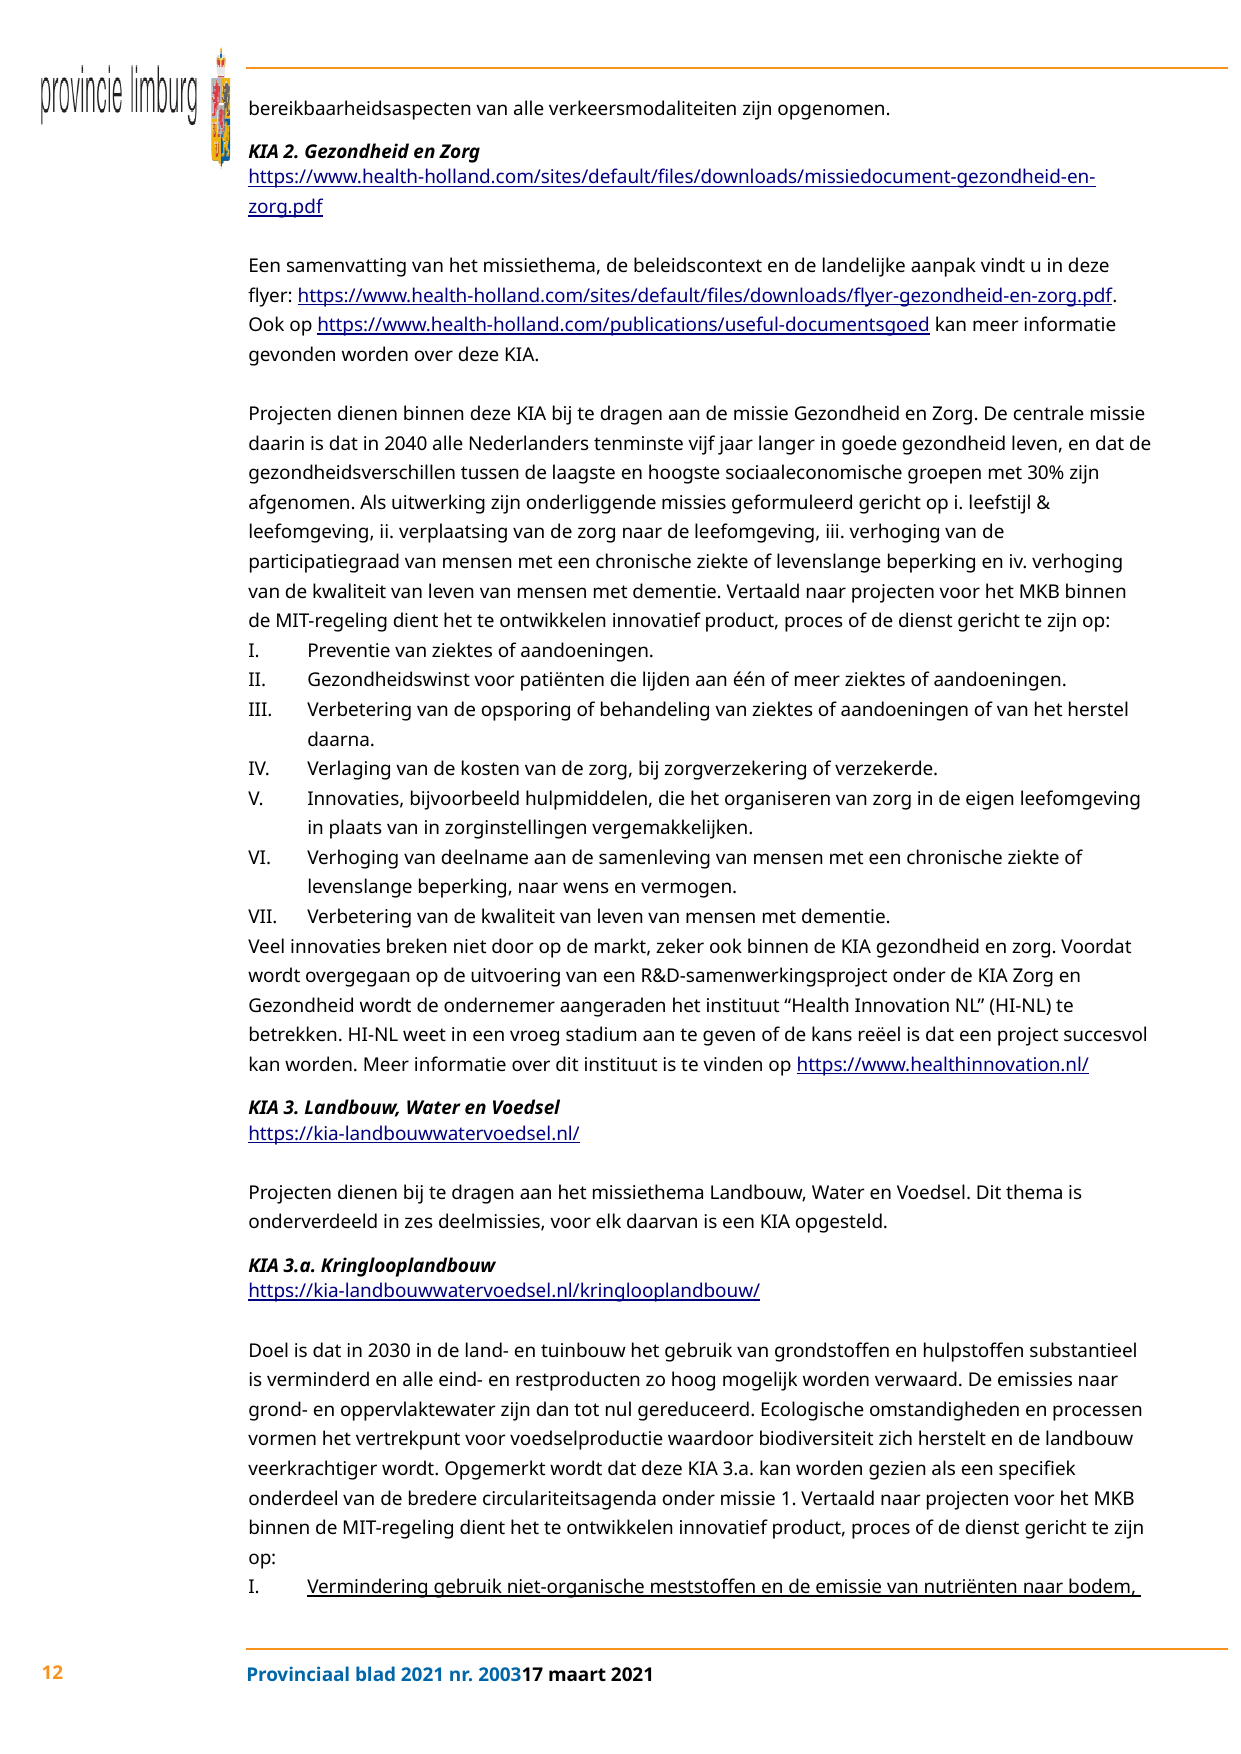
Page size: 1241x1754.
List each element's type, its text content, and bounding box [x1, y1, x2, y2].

text https://www.health-holland.com/sites/default/files/downloads/missiedocument-gezondheid-en-zorg.pdf [248, 164, 1152, 219]
text KIA 3. Landbouw, Water en Voedsel [248, 1094, 1152, 1120]
list Gezondheidswinst voor patiënten die lijden aan één of meer ziektes of aandoeningen. [248, 667, 1152, 692]
list Innovaties, bijvoorbeeld hulpmiddelen, die het organiseren van zorg in de eigen leefomgeving in plaats van in zorginstellingen vergemakkelijken. [248, 785, 1152, 840]
list Verlaging van de kosten van de zorg, bij zorgverzekering of verzekerde. [248, 755, 1152, 781]
list Verhoging van deelname aan de samenleving van mensen met een chronische ziekte of levenslange beperking, naar wens en vermogen. [248, 844, 1152, 899]
text KIA 3.a. Kringlooplandbouw [248, 1252, 1152, 1278]
text Veel innovaties breken niet door op de markt, zeker ook binnen de KIA gezondheid en zorg. Voordat wordt overgegaan op de uitvoering van een R&D-samenwerkingsproject onder de KIA Zorg en Gezondheid wordt de ondernemer aangeraden het instituut “Health Innovation NL” (HI-NL) te betrekken. HI-NL weet in een vroeg stadium aan te geven of de kans reëel is dat een project succesvol kan worden. Meer informatie over dit instituut is te vinden op https://www.healthinnovation.nl/ [248, 933, 1152, 1077]
text https://kia-landbouwwatervoedsel.nl/ [248, 1120, 1152, 1146]
picture [41, 47, 231, 172]
text Doel is dat in 2030 in de land- en tuinbouw het gebruik van grondstoffen en hulpstoffen substantieel is verminderd en alle eind- en restproducten zo hoog mogelijk worden verwaard. De emissies naar grond- en oppervlaktewater zijn dan tot nul gereduceerd. Ecologische omstandigheden en processen vormen het vertrekpunt voor voedselproductie waardoor biodiversiteit zich herstelt en de landbouw veerkrachtiger wordt. Opgemerkt wordt dat deze KIA 3.a. kan worden gezien als een specifiek onderdeel van de bredere circulariteitsagenda onder missie 1. Vertaald naar projecten voor het MKB binnen de MIT-regeling dient het te ontwikkelen innovatief product, proces of de dienst gericht te zijn op: [248, 1337, 1152, 1569]
text Een samenvatting van het missiethema, de beleidscontext en de landelijke aanpak vindt u in deze flyer: https://www.health-holland.com/sites/default/files/downloads/flyer-gezondheid-en-zorg.pdf. Ook op https://www.health-holland.com/publications/useful-documentsgoed kan meer informatie gevonden worden over deze KIA. [248, 252, 1152, 367]
list Preventie van ziektes of aandoeningen. [248, 637, 1152, 663]
list Verbetering van de kwaliteit van leven van mensen met dementie. [248, 903, 1152, 929]
list Verbetering van de opsporing of behandeling van ziektes of aandoeningen of van het herstel daarna. [248, 696, 1152, 751]
text https://kia-landbouwwatervoedsel.nl/kringlooplandbouw/ [248, 1278, 1152, 1303]
text Projecten dienen binnen deze KIA bij te dragen aan de missie Gezondheid en Zorg. De centrale missie daarin is dat in 2040 alle Nederlanders tenminste vijf jaar langer in goede gezondheid leven, en dat de gezondheidsverschillen tussen de laagste en hoogste sociaaleconomische groepen met 30% zijn afgenomen. Als uitwerking zijn onderliggende missies geformuleerd gericht op i. leefstijl & leefomgeving, ii. verplaatsing van de zorg naar de leefomgeving, iii. verhoging van de participatiegraad van mensen met een chronische ziekte of levenslange beperking en iv. verhoging van de kwaliteit van leven van mensen met dementie. Vertaald naar projecten voor het MKB binnen de MIT-regeling dient het te ontwikkelen innovatief product, proces of de dienst gericht te zijn op: [248, 400, 1152, 633]
text bereikbaarheidsaspecten van alle verkeersmodaliteiten zijn opgenomen. [248, 95, 1152, 121]
text KIA 2. Gezondheid en Zorg [248, 138, 1152, 164]
text Projecten dienen bij te dragen aan het missiethema Landbouw, Water en Voedsel. Dit thema is onderverdeeld in zes deelmissies, voor elk daarvan is een KIA opgesteld. [248, 1179, 1152, 1234]
list Vermindering gebruik niet-organische meststoffen en de emissie van nutriënten naar bodem, [248, 1573, 1152, 1599]
